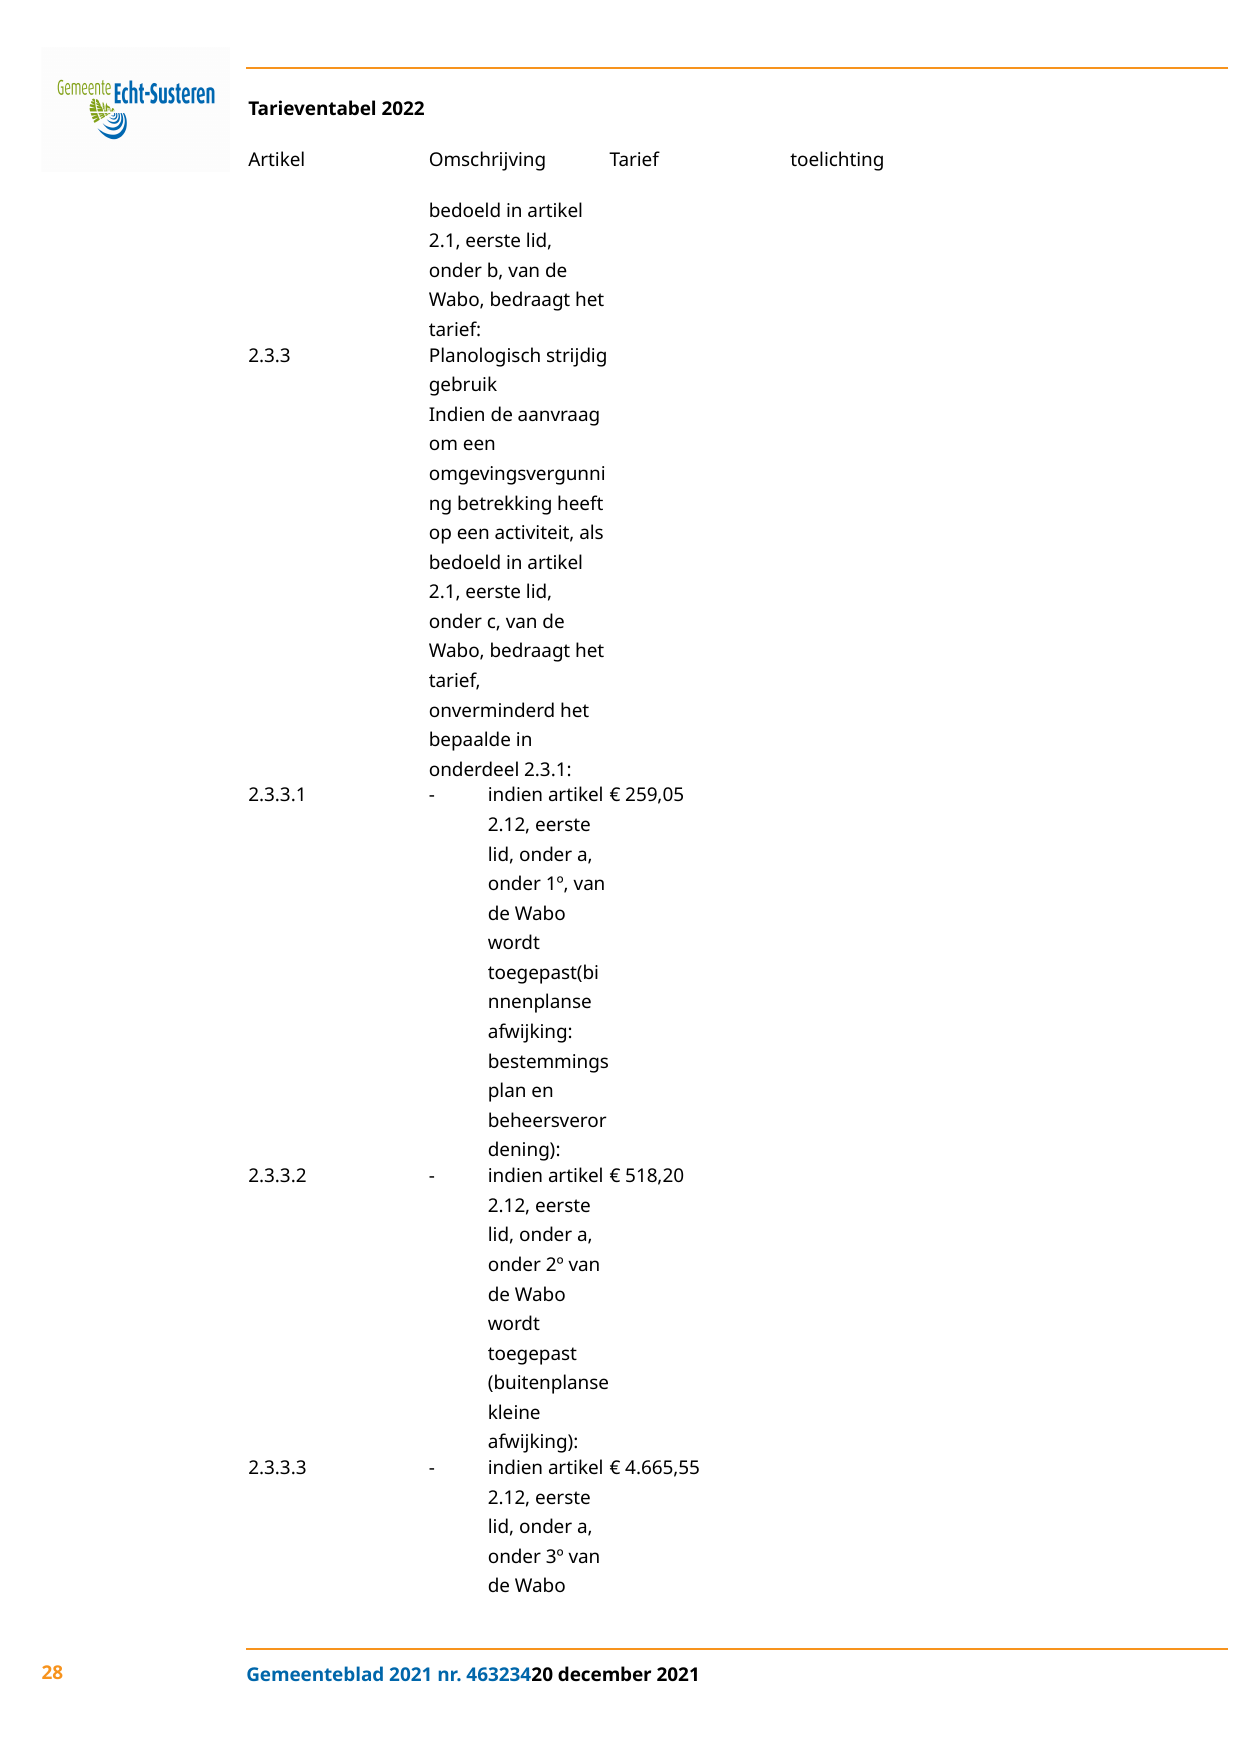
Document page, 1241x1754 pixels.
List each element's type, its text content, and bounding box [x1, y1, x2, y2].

table_cell indien artikel 2.12, eerste lid, onder a, onder 1º, van de Wabo wordt toegepast(binnenplanse afwijking: bestemmingsplan en beheersverordening): [429, 782, 609, 1162]
table_cell € 4.665,55 [609, 1454, 790, 1598]
table_cell [248, 121, 429, 146]
table_cell [429, 121, 609, 146]
table_cell 2.3.3.1 [248, 782, 429, 1162]
table_cell bedoeld in artikel 2.1, eerste lid, onder b, van de Wabo, bedraagt het tarief: [429, 198, 609, 342]
table_cell 2.3.3.3 [248, 1454, 429, 1598]
table_cell [790, 1454, 1152, 1598]
table_cell [609, 342, 790, 782]
table_cell [790, 172, 1152, 198]
table_cell [790, 198, 1152, 342]
table_cell Planologisch strijdig gebruik Indien de aanvraag om een omgevingsvergunning betrekking heeft op een activiteit, als bedoeld in artikel 2.1, eerste lid, onder c, van de Wabo, bedraagt het tarief, onverminderd het bepaalde in onderdeel 2.3.1: [429, 342, 609, 782]
table_cell Omschrijving [429, 146, 609, 172]
table_cell 2.3.3 [248, 342, 429, 782]
table_header Tarieventabel 2022 [248, 95, 1152, 121]
table_cell [790, 782, 1152, 1162]
table_cell € 518,20 [609, 1163, 790, 1454]
table_cell [790, 121, 1152, 146]
table_cell indien artikel 2.12, eerste lid, onder a, onder 3º van de Wabo [429, 1454, 609, 1598]
table_cell [790, 342, 1152, 782]
table_cell [790, 1163, 1152, 1454]
table_cell [609, 172, 790, 198]
table_cell [609, 198, 790, 342]
table_cell [429, 172, 609, 198]
table_cell [248, 172, 429, 198]
table_cell Artikel [248, 146, 429, 172]
table_cell indien artikel 2.12, eerste lid, onder a, onder 2º van de Wabo wordt toegepast (buitenplanse kleine afwijking): [429, 1163, 609, 1454]
table_cell 2.3.3.2 [248, 1163, 429, 1454]
table_cell [248, 198, 429, 342]
table_cell Tarief [609, 146, 790, 172]
table_cell toelichting [790, 146, 1152, 172]
table_cell € 259,05 [609, 782, 790, 1162]
picture [41, 47, 231, 172]
table_cell [609, 121, 790, 146]
